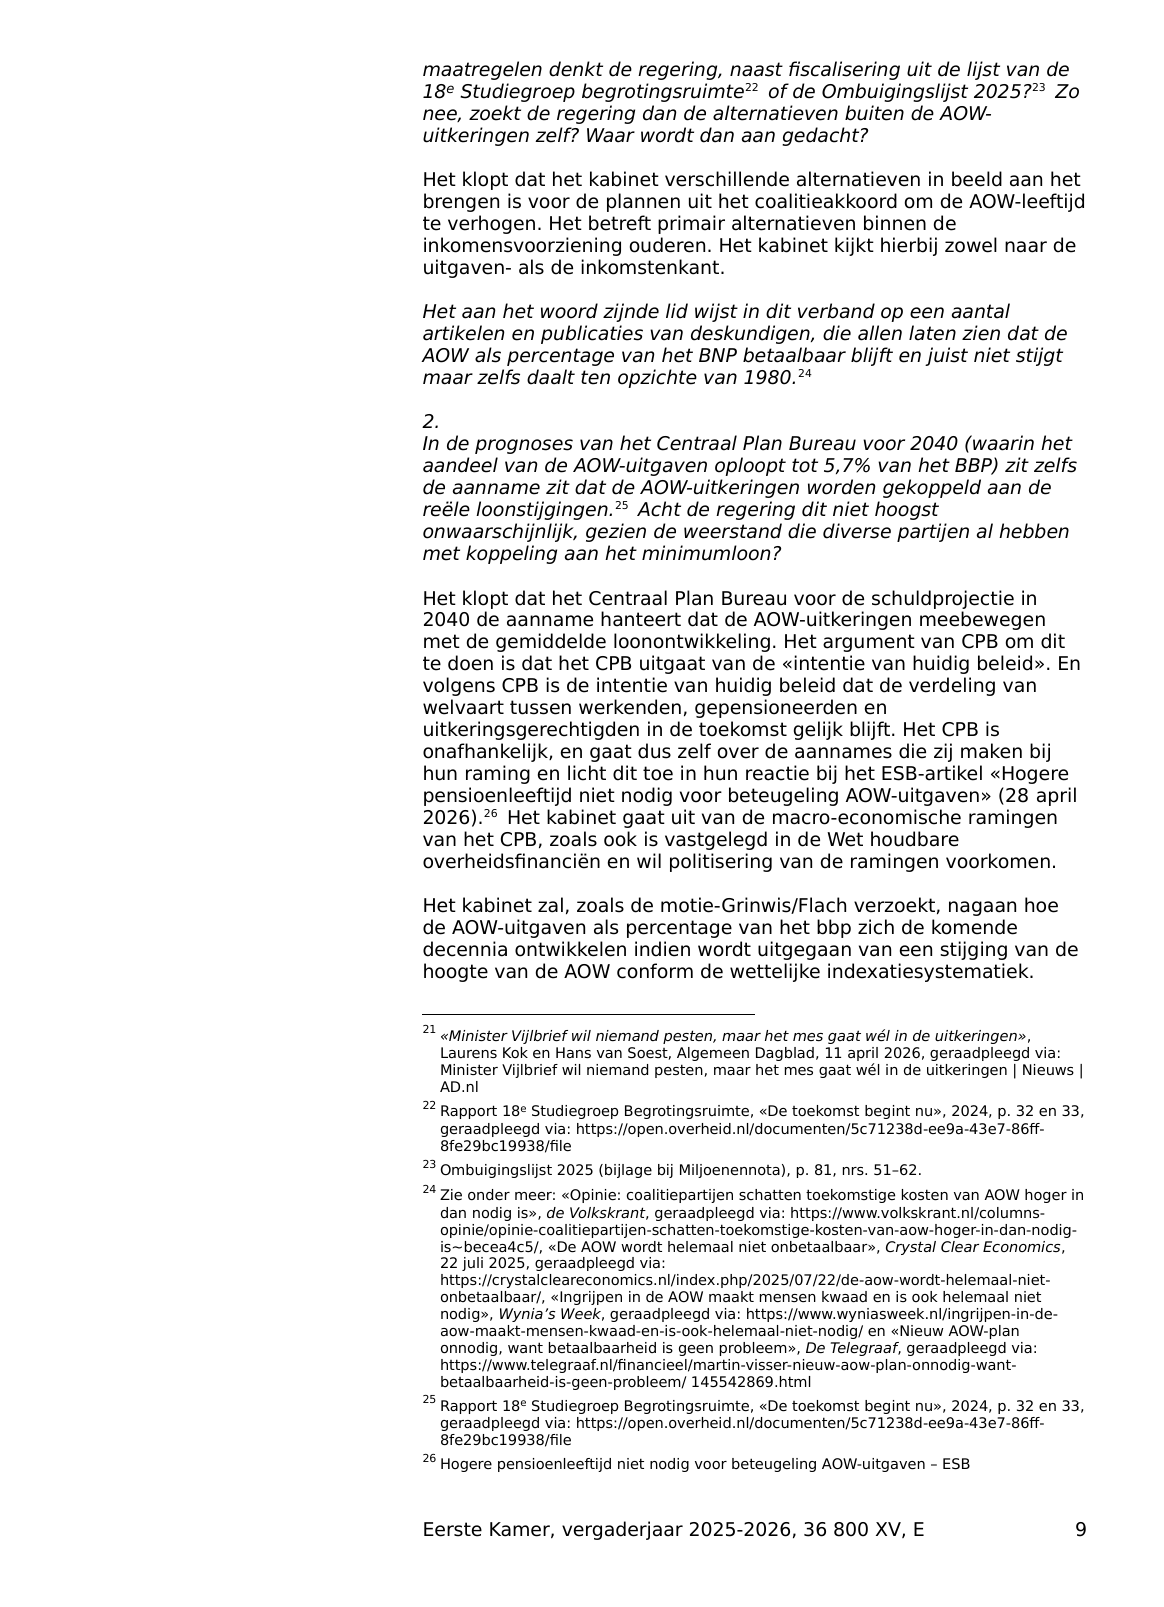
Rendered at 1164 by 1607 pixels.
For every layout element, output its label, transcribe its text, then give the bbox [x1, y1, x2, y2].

text Ombuigingslijst 2025 (bijlage bij Miljoenennota), p. 81, nrs. 51–62. [422, 1158, 1087, 1180]
text Rapport 18e Studiegroep Begrotingsruimte, «De toekomst begint nu», 2024, p. 32 en 33, geraadpleegd via: https://open.overheid.nl/documenten/5c71238d-ee9a-43e7-86ff-8fe29bc19938/file [422, 1099, 1087, 1155]
text Rapport 18e Studiegroep Begrotingsruimte, «De toekomst begint nu», 2024, p. 32 en 33, geraadpleegd via: https://open.overheid.nl/documenten/5c71238d-ee9a-43e7-86ff-8fe29bc19938/file [422, 1393, 1087, 1449]
text Het kabinet zal, zoals de motie-Grinwis/Flach verzoekt, nagaan hoe de AOW-uitgaven als percentage van het bbp zich de komende decennia ontwikkelen indien wordt uitgegaan van een stijging van de hoogte van de AOW conform de wettelijke indexatiesystematiek. [422, 895, 1087, 983]
text maatregelen denkt de regering, naast fiscalisering uit de lijst van de 18e Studiegroep begrotingsruimte of de Ombuigingslijst 2025? Zo nee, zoekt de regering dan de alternatieven buiten de AOW-uitkeringen zelf? Waar wordt dan aan gedacht? [422, 59, 1087, 147]
text In de prognoses van het Centraal Plan Bureau voor 2040 (waarin het aandeel van de AOW-uitgaven oploopt tot 5,7% van het BBP) zit zelfs de aanname zit dat de AOW-uitkeringen worden gekoppeld aan de reële loonstijgingen. Acht de regering dit niet hoogst onwaarschijnlijk, gezien de weerstand die diverse partijen al hebben met koppeling aan het minimumloon? [422, 433, 1087, 565]
text «Minister Vijlbrief wil niemand pesten, maar het mes gaat wél in de uitkeringen», Laurens Kok en Hans van Soest, Algemeen Dagblad, 11 april 2026, geraadpleegd via: Minister Vijlbrief wil niemand pesten, maar het mes gaat wél in de uitkeringen | Nieuws | AD.nl [422, 1023, 1087, 1096]
text Zie onder meer: «Opinie: coalitiepartijen schatten toekomstige kosten van AOW hoger in dan nodig is», de Volkskrant, geraadpleegd via: https://www.volkskrant.nl/columns-opinie/opinie-coalitiepartijen-schatten-toekomstige-kosten-van-aow-hoger-in-dan-nodig-is~becea4c5/, «De AOW wordt helemaal niet onbetaalbaar», Crystal Clear Economics, 22 juli 2025, geraadpleegd via: https://crystalcleareconomics.nl/index.php/2025/07/22/de-aow-wordt-helemaal-niet-onbetaalbaar/, «Ingrijpen in de AOW maakt mensen kwaad en is ook helemaal niet nodig», Wynia’s Week, geraadpleegd via: https://www.wyniasweek.nl/ingrijpen-in-de-aow-maakt-mensen-kwaad-en-is-ook-helemaal-niet-nodig/ en «Nieuw AOW-plan onnodig, want betaalbaarheid is geen probleem», De Telegraaf, geraadpleegd via: https://www.telegraaf.nl/financieel/martin-visser-nieuw-aow-plan-onnodig-want-betaalbaarheid-is-geen-probleem/ 145542869.html [422, 1183, 1087, 1391]
text 2. [422, 411, 1087, 433]
text Hogere pensioenleeftijd niet nodig voor beteugeling AOW-uitgaven – ESB [422, 1452, 1087, 1474]
text Het klopt dat het kabinet verschillende alternatieven in beeld aan het brengen is voor de plannen uit het coalitieakkoord om de AOW-leeftijd te verhogen. Het betreft primair alternatieven binnen de inkomensvoorziening ouderen. Het kabinet kijkt hierbij zowel naar de uitgaven- als de inkomstenkant. [422, 169, 1087, 279]
text Het aan het woord zijnde lid wijst in dit verband op een aantal artikelen en publicaties van deskundigen, die allen laten zien dat de AOW als percentage van het BNP betaalbaar blijft en juist niet stijgt maar zelfs daalt ten opzichte van 1980. [422, 301, 1087, 389]
text Het klopt dat het Centraal Plan Bureau voor de schuldprojectie in 2040 de aanname hanteert dat de AOW-uitkeringen meebewegen met de gemiddelde loonontwikkeling. Het argument van CPB om dit te doen is dat het CPB uitgaat van de «intentie van huidig beleid». En volgens CPB is de intentie van huidig beleid dat de verdeling van welvaart tussen werkenden, gepensioneerden en uitkeringsgerechtigden in de toekomst gelijk blijft. Het CPB is onafhankelijk, en gaat dus zelf over de aannames die zij maken bij hun raming en licht dit toe in hun reactie bij het ESB-artikel «Hogere pensioenleeftijd niet nodig voor beteugeling AOW-uitgaven» (28 april 2026). Het kabinet gaat uit van de macro-economische ramingen van het CPB, zoals ook is vastgelegd in de Wet houdbare overheidsfinanciën en wil politisering van de ramingen voorkomen. [422, 587, 1087, 873]
